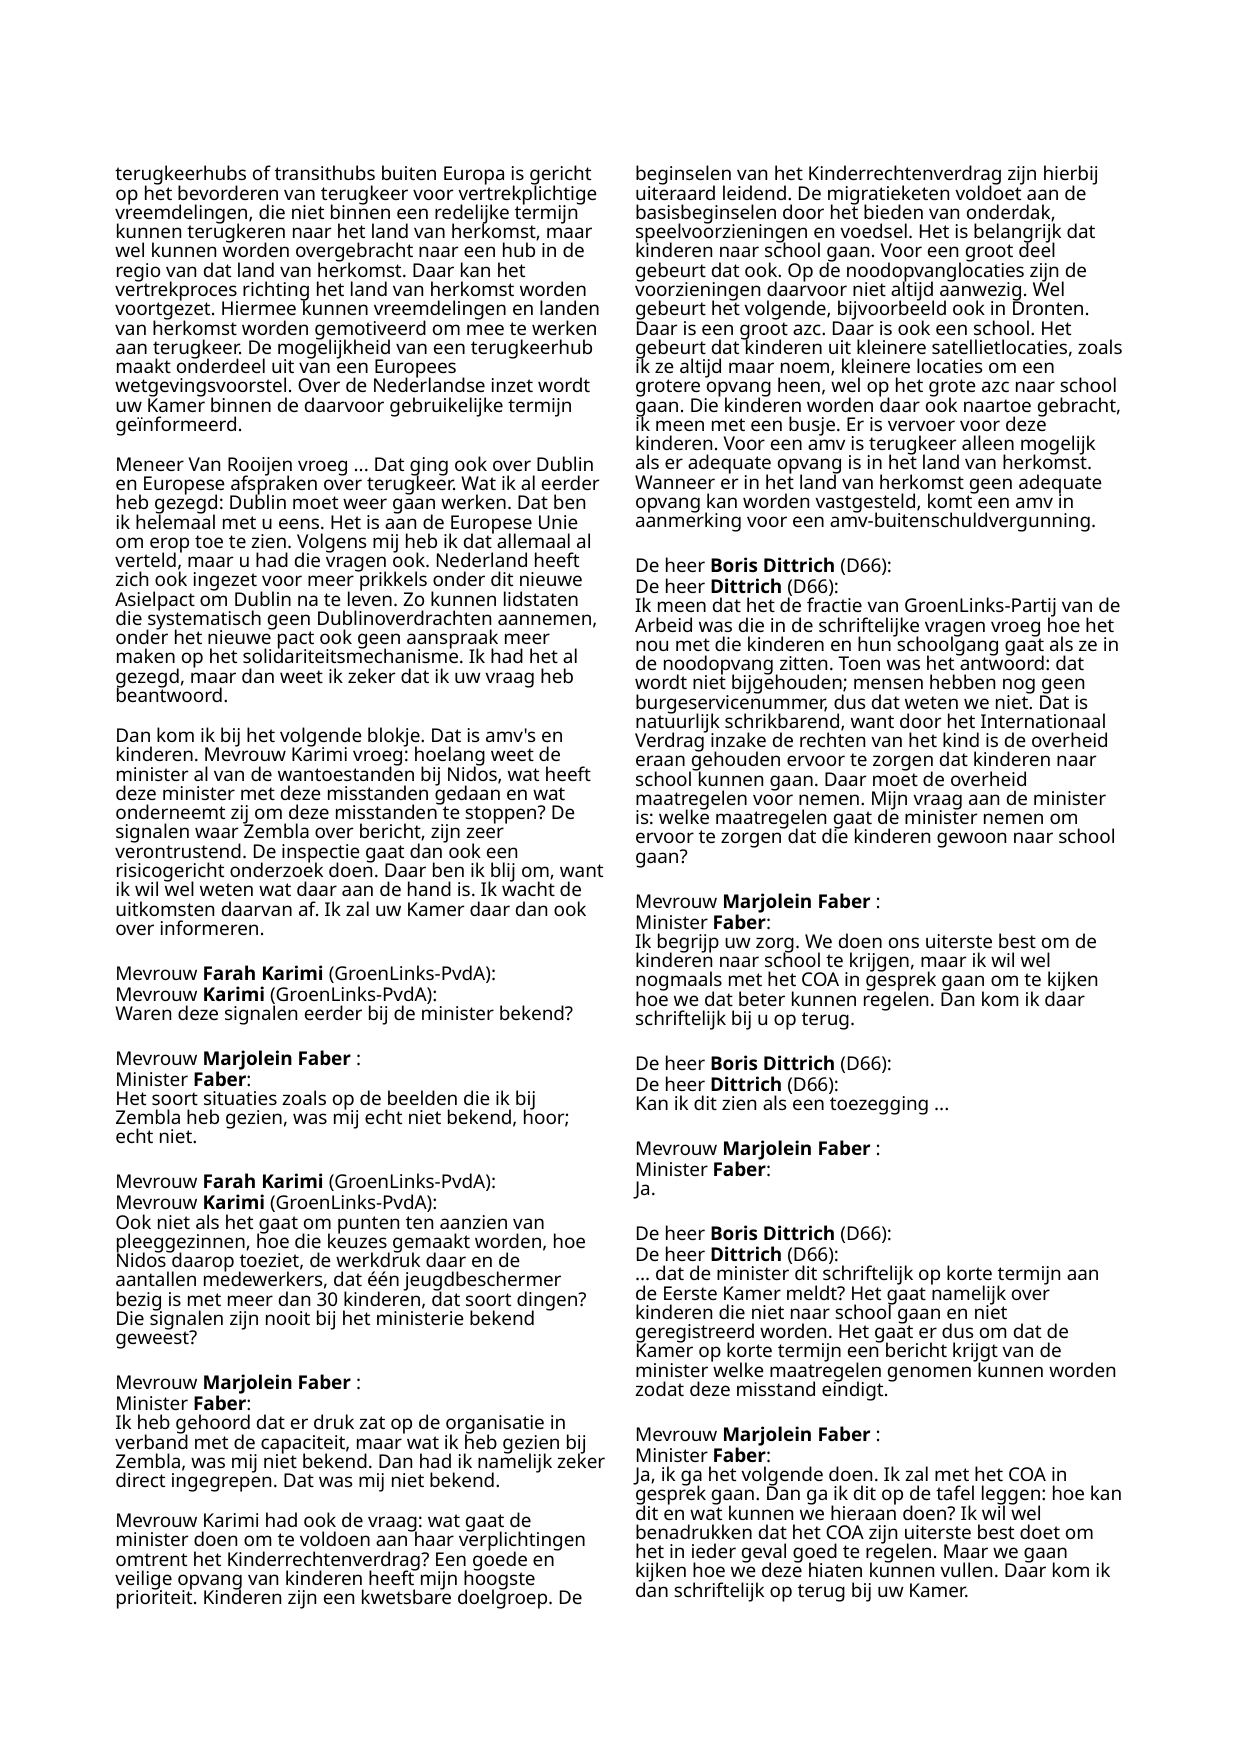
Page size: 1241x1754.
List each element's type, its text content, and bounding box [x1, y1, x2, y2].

text Dan kom ik bij het volgende blokje. Dat is amv's en kinderen. Mevrouw Karimi vroeg: hoelang weet de minister al van de wantoestanden bij Nidos, wat heeft deze minister met deze misstanden gedaan en wat onderneemt zij om deze misstanden te stoppen? De signalen waar Zembla over bericht, zijn zeer verontrustend. De inspectie gaat dan ook een risicogericht onderzoek doen. Daar ben ik blij om, want ik wil wel weten wat daar aan de hand is. Ik wacht de uitkomsten daarvan af. Ik zal uw Kamer daar dan ook over informeren. [115, 727, 605, 939]
text Ik heb gehoord dat er druk zat op de organisatie in verband met de capaciteit, maar wat ik heb gezien bij Zembla, was mij niet bekend. Dan had ik namelijk zeker direct ingegrepen. Dat was mij niet bekend. [115, 1414, 605, 1491]
text De heer Boris Dittrich (D66): [635, 552, 1125, 578]
text Ja. [635, 1180, 1125, 1199]
text Ik begrijp uw zorg. We doen ons uiterste best om de kinderen naar school te krijgen, maar ik wil wel nogmaals met het COA in gesprek gaan om te kijken hoe we dat beter kunnen regelen. Dan kom ik daar schriftelijk bij u op terug. [635, 933, 1125, 1029]
text Mevrouw Marjolein Faber : [635, 1421, 1125, 1447]
text De heer Boris Dittrich (D66): [635, 1050, 1125, 1076]
text Mevrouw Marjolein Faber : [115, 1369, 605, 1395]
text Mevrouw Farah Karimi (GroenLinks-PvdA): [115, 1169, 605, 1194]
text Mevrouw Marjolein Faber : [635, 1135, 1125, 1161]
text Mevrouw Karimi (GroenLinks-PvdA): [115, 1194, 605, 1214]
text Het soort situaties zoals op de beelden die ik bij Zembla heb gezien, was mij echt niet bekend, hoor; echt niet. [115, 1090, 605, 1148]
text Mevrouw Karimi (GroenLinks-PvdA): [115, 986, 605, 1005]
text Minister Faber: [115, 1395, 605, 1414]
text Waren deze signalen eerder bij de minister bekend? [115, 1005, 605, 1024]
text De heer Boris Dittrich (D66): [635, 1220, 1125, 1246]
text Minister Faber: [115, 1071, 605, 1090]
text Ik meen dat het de fractie van GroenLinks-Partij van de Arbeid was die in de schriftelijke vragen vroeg hoe het nou met die kinderen en hun schoolgang gaat als ze in de noodopvang zitten. Toen was het antwoord: dat wordt niet bijgehouden; mensen hebben nog geen burgeservicenummer, dus dat weten we niet. Dat is natuurlijk schrikbarend, want door het Internationaal Verdrag inzake de rechten van het kind is de overheid eraan gehouden ervoor te zorgen dat kinderen naar school kunnen gaan. Daar moet de overheid maatregelen voor nemen. Mijn vraag aan de minister is: welke maatregelen gaat de minister nemen om ervoor te zorgen dat die kinderen gewoon naar school gaan? [635, 597, 1125, 867]
text Ja, ik ga het volgende doen. Ik zal met het COA in gesprek gaan. Dan ga ik dit op de tafel leggen: hoe kan dit en wat kunnen we hieraan doen? Ik wil wel benadrukken dat het COA zijn uiterste best doet om het in ieder geval goed te regelen. Maar we gaan kijken hoe we deze hiaten kunnen vullen. Daar kom ik dan schriftelijk op terug bij uw Kamer. [635, 1466, 1125, 1601]
text Mevrouw Marjolein Faber : [635, 888, 1125, 914]
text ... dat de minister dit schriftelijk op korte termijn aan de Eerste Kamer meldt? Het gaat namelijk over kinderen die niet naar school gaan en niet geregistreerd worden. Het gaat er dus om dat de Kamer op korte termijn een bericht krijgt van de minister welke maatregelen genomen kunnen worden zodat deze misstand eindigt. [635, 1265, 1125, 1400]
text Minister Faber: [635, 1161, 1125, 1180]
text Mevrouw Karimi had ook de vraag: wat gaat de minister doen om te voldoen aan haar verplichtingen omtrent het Kinderrechtenverdrag? Een goede en veilige opvang van kinderen heeft mijn hoogste prioriteit. Kinderen zijn een kwetsbare doelgroep. De [115, 1512, 605, 1608]
text Kan ik dit zien als een toezegging ... [635, 1095, 1125, 1114]
text Ook niet als het gaat om punten ten aanzien van pleeggezinnen, hoe die keuzes gemaakt worden, hoe Nidos daarop toeziet, de werkdruk daar en de aantallen medewerkers, dat één jeugdbeschermer bezig is met meer dan 30 kinderen, dat soort dingen? Die signalen zijn nooit bij het ministerie bekend geweest? [115, 1214, 605, 1348]
text De heer Dittrich (D66): [635, 578, 1125, 597]
text Mevrouw Farah Karimi (GroenLinks-PvdA): [115, 960, 605, 986]
text Meneer Van Rooijen vroeg ... Dat ging ook over Dublin en Europese afspraken over terugkeer. Wat ik al eerder heb gezegd: Dublin moet weer gaan werken. Dat ben ik helemaal met u eens. Het is aan de Europese Unie om erop toe te zien. Volgens mij heb ik dat allemaal al verteld, maar u had die vragen ook. Nederland heeft zich ook ingezet voor meer prikkels onder dit nieuwe Asielpact om Dublin na te leven. Zo kunnen lidstaten die systematisch geen Dublinoverdrachten aannemen, onder het nieuwe pact ook geen aanspraak meer maken op het solidariteitsmechanisme. Ik had het al gezegd, maar dan weet ik zeker dat ik uw vraag heb beantwoord. [115, 456, 605, 706]
text beginselen van het Kinderrechtenverdrag zijn hierbij uiteraard leidend. De migratieketen voldoet aan de basisbeginselen door het bieden van onderdak, speelvoorzieningen en voedsel. Het is belangrijk dat kinderen naar school gaan. Voor een groot deel gebeurt dat ook. Op de noodopvanglocaties zijn de voorzieningen daarvoor niet altijd aanwezig. Wel gebeurt het volgende, bijvoorbeeld ook in Dronten. Daar is een groot azc. Daar is ook een school. Het gebeurt dat kinderen uit kleinere satellietlocaties, zoals ik ze altijd maar noem, kleinere locaties om een grotere opvang heen, wel op het grote azc naar school gaan. Die kinderen worden daar ook naartoe gebracht, ik meen met een busje. Er is vervoer voor deze kinderen. Voor een amv is terugkeer alleen mogelijk als er adequate opvang is in het land van herkomst. Wanneer er in het land van herkomst geen adequate opvang kan worden vastgesteld, komt een amv in aanmerking voor een amv-buitenschuldvergunning. [635, 165, 1125, 531]
text De heer Dittrich (D66): [635, 1246, 1125, 1265]
text Minister Faber: [635, 1447, 1125, 1466]
text Minister Faber: [635, 914, 1125, 933]
text De heer Dittrich (D66): [635, 1076, 1125, 1095]
text terugkeerhubs of transithubs buiten Europa is gericht op het bevorderen van terugkeer voor vertrekplichtige vreemdelingen, die niet binnen een redelijke termijn kunnen terugkeren naar het land van herkomst, maar wel kunnen worden overgebracht naar een hub in de regio van dat land van herkomst. Daar kan het vertrekproces richting het land van herkomst worden voortgezet. Hiermee kunnen vreemdelingen en landen van herkomst worden gemotiveerd om mee te werken aan terugkeer. De mogelijkheid van een terugkeerhub maakt onderdeel uit van een Europees wetgevingsvoorstel. Over de Nederlandse inzet wordt uw Kamer binnen de daarvoor gebruikelijke termijn geïnformeerd. [115, 165, 605, 435]
text Mevrouw Marjolein Faber : [115, 1045, 605, 1071]
